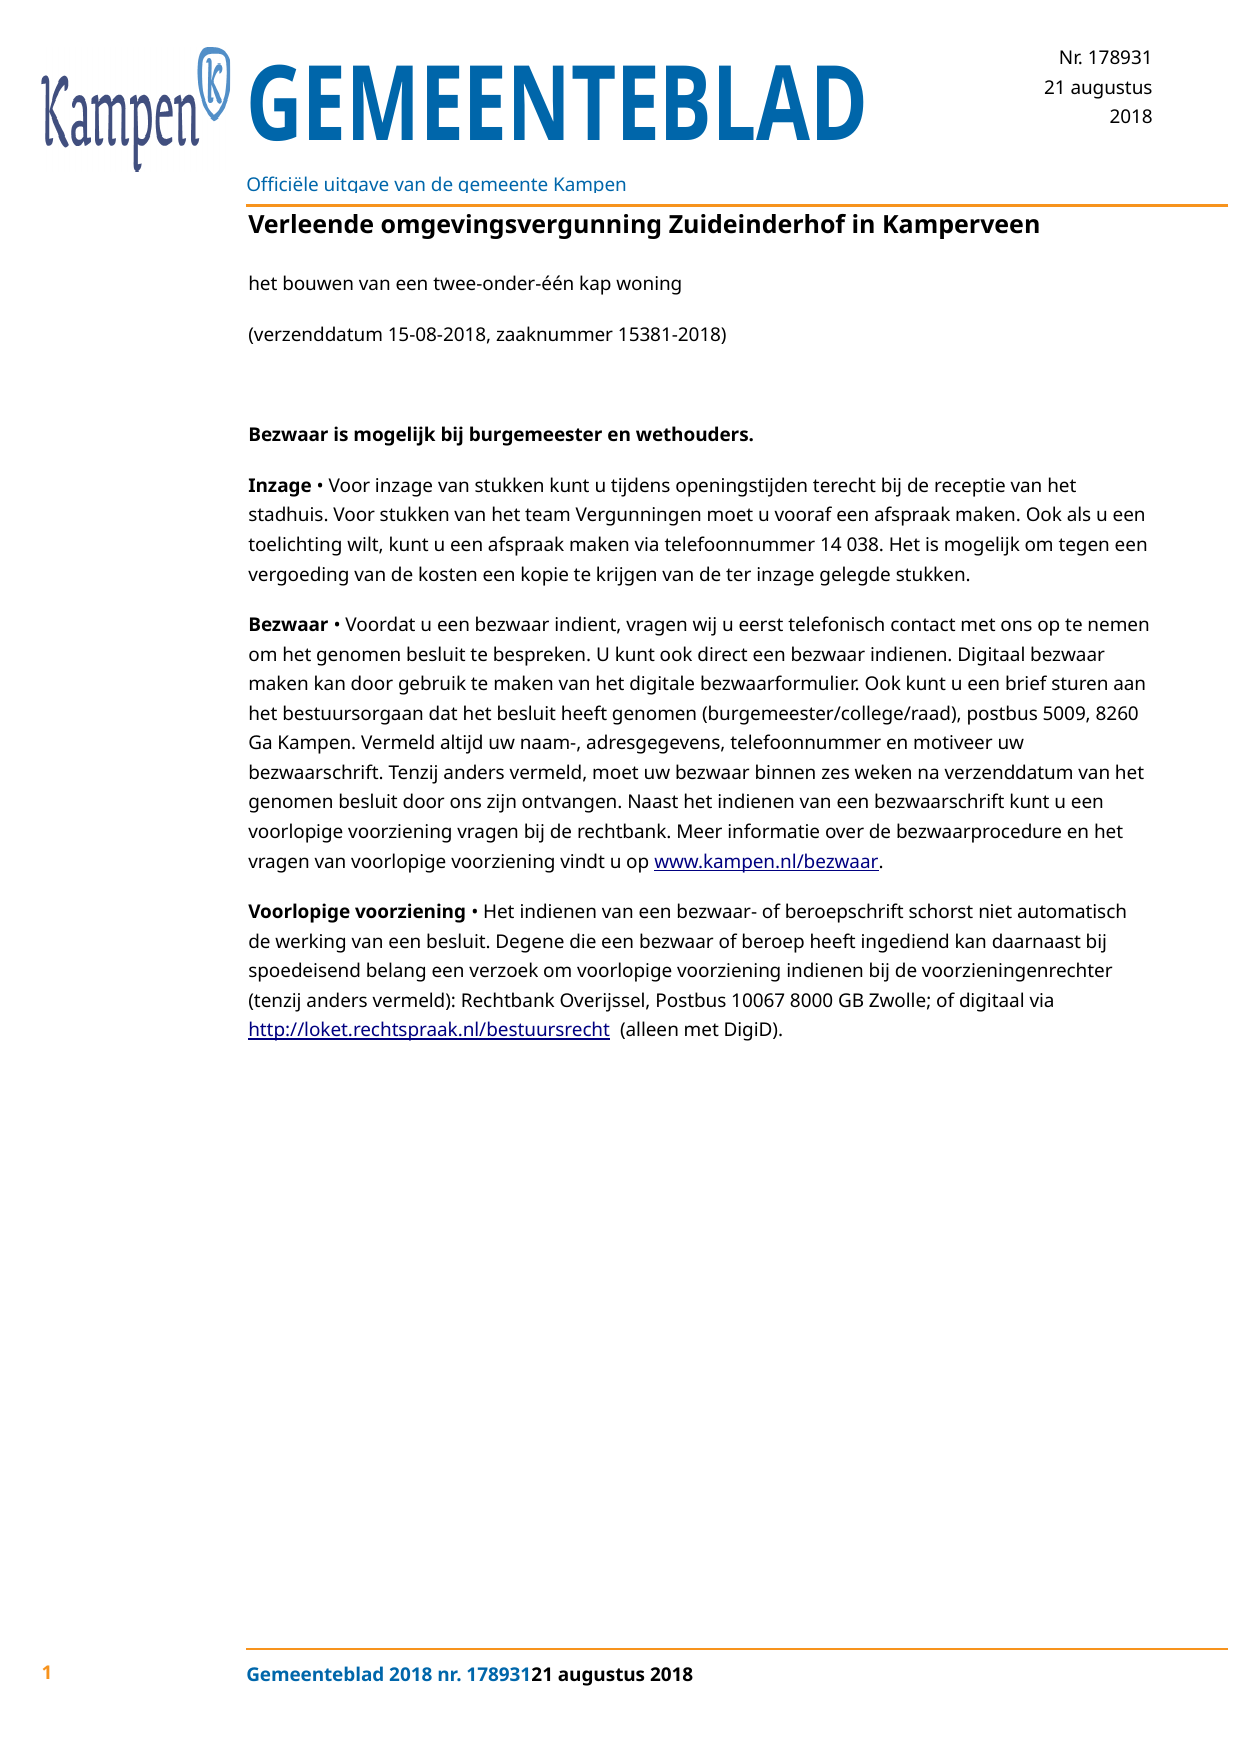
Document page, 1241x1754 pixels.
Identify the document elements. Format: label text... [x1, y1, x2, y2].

picture [41, 47, 231, 172]
text het bouwen van een twee-onder-één kap woning [248, 270, 1152, 296]
text Inzage • Voor inzage van stukken kunt u tijdens openingstijden terecht bij de receptie van het stadhuis. Voor stukken van het team Vergunningen moet u vooraf een afspraak maken. Ook als u een toelichting wilt, kunt u een afspraak maken via telefoonnummer 14 038. Het is mogelijk om tegen een vergoeding van de kosten een kopie te krijgen van de ter inzage gelegde stukken. [248, 472, 1152, 586]
text (verzenddatum 15-08-2018, zaaknummer 15381-2018) [248, 321, 1152, 346]
text Bezwaar is mogelijk bij burgemeester en wethouders. [248, 422, 1152, 447]
text Verleende omgevingsvergunning Zuideinderhof in Kamperveen [248, 207, 1152, 241]
text Voorlopige voorziening • Het indienen van een bezwaar- of beroepschrift schorst niet automatisch de werking van een besluit. Degene die een bezwaar of beroep heeft ingediend kan daarnaast bij spoedeisend belang een verzoek om voorlopige voorziening indienen bij de voorzieningenrechter (tenzij anders vermeld): Rechtbank Overijssel, Postbus 10067 8000 GB Zwolle; of digitaal via http://loket.rechtspraak.nl/bestuursrecht (alleen met DigiD). [248, 898, 1152, 1042]
text Bezwaar • Voordat u een bezwaar indient, vragen wij u eerst telefonisch contact met ons op te nemen om het genomen besluit te bespreken. U kunt ook direct een bezwaar indienen. Digitaal bezwaar maken kan door gebruik te maken van het digitale bezwaarformulier. Ook kunt u een brief sturen aan het bestuursorgaan dat het besluit heeft genomen (burgemeester/college/raad), postbus 5009, 8260 Ga Kampen. Vermeld altijd uw naam-, adresgegevens, telefoonnummer en motiveer uw bezwaarschrift. Tenzij anders vermeld, moet uw bezwaar binnen zes weken na verzenddatum van het genomen besluit door ons zijn ontvangen. Naast het indienen van een bezwaarschrift kunt u een voorlopige voorziening vragen bij de rechtbank. Meer informatie over de bezwaarprocedure en het vragen van voorlopige voorziening vindt u op www.kampen.nl/bezwaar. [248, 611, 1152, 873]
